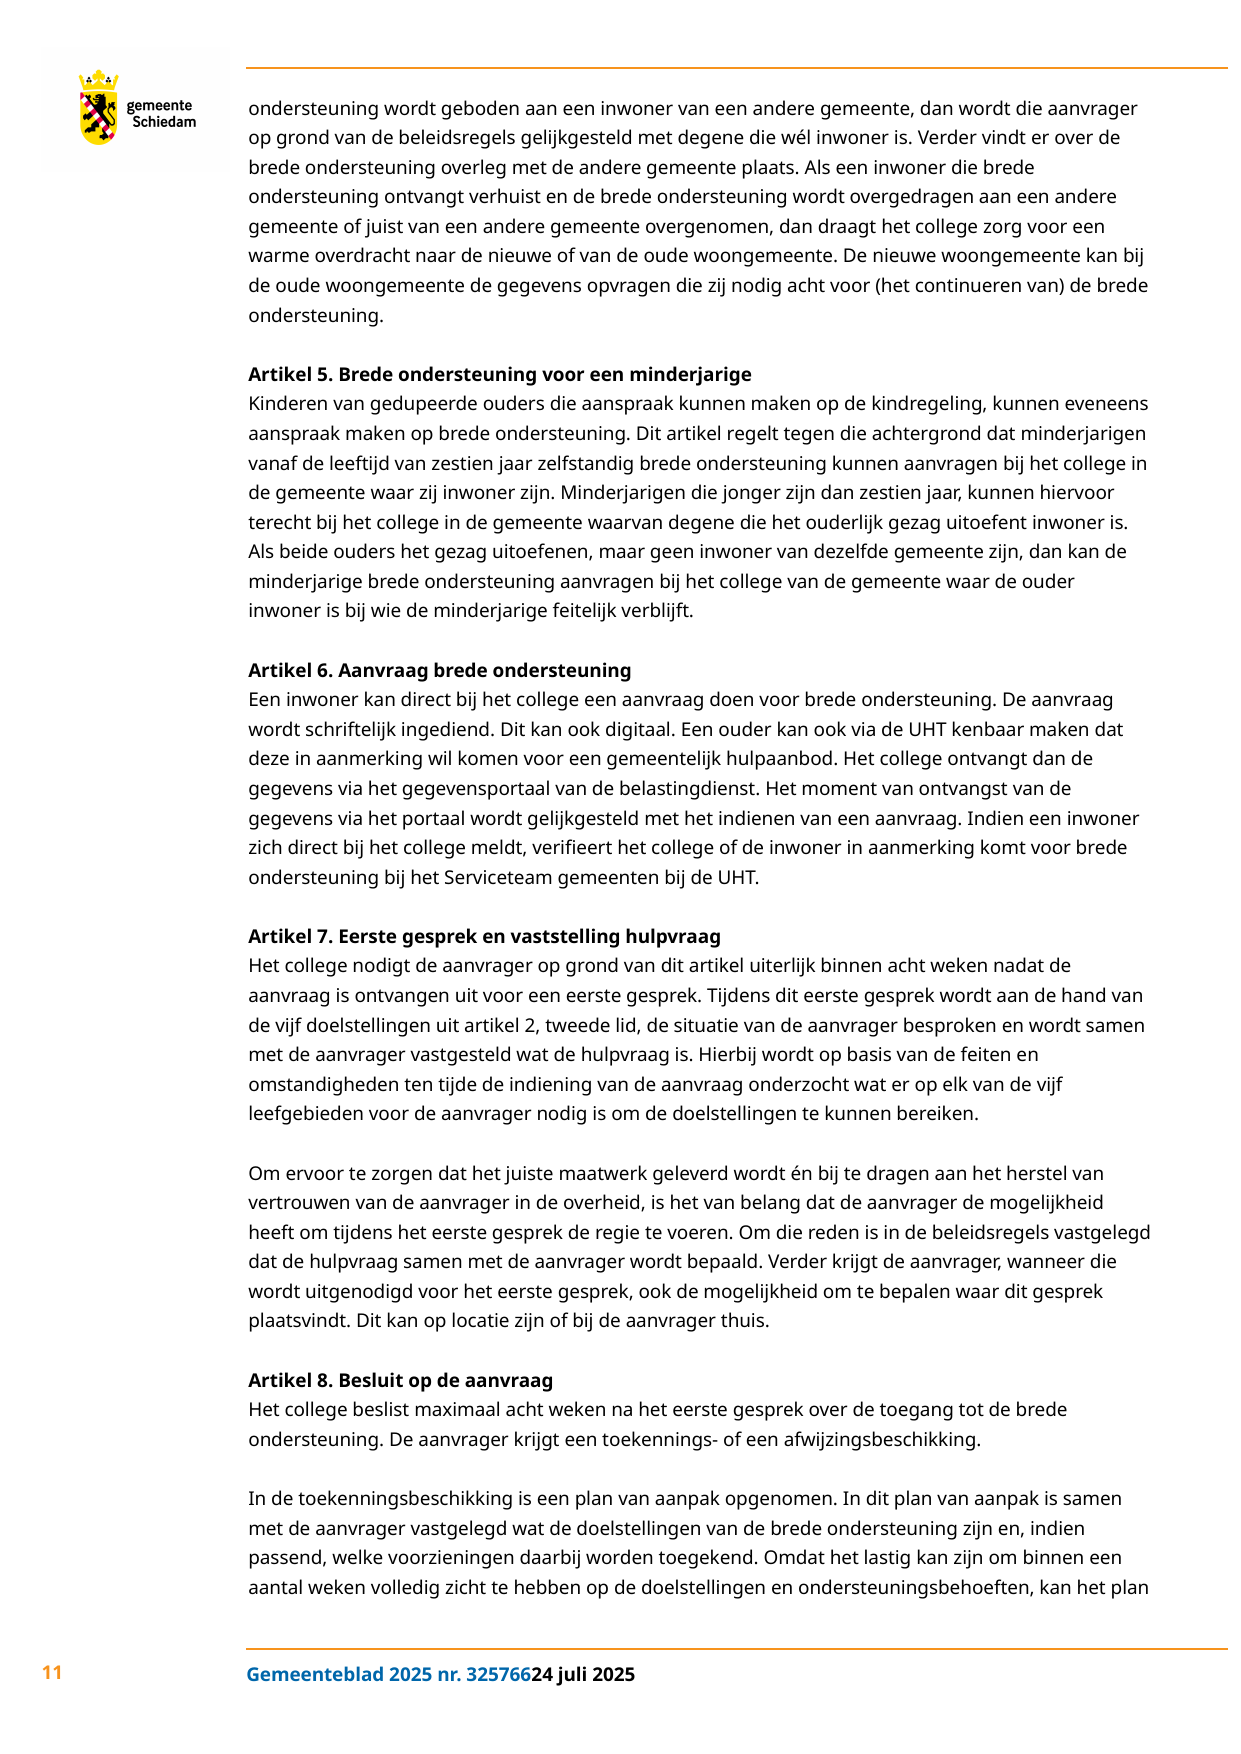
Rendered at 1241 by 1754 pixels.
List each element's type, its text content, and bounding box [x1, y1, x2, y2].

text ondersteuning wordt geboden aan een inwoner van een andere gemeente, dan wordt die aanvrager op grond van de beleidsregels gelijkgesteld met degene die wél inwoner is. Verder vindt er over de brede ondersteuning overleg met de andere gemeente plaats. Als een inwoner die brede ondersteuning ontvangt verhuist en de brede ondersteuning wordt overgedragen aan een andere gemeente of juist van een andere gemeente overgenomen, dan draagt het college zorg voor een warme overdracht naar de nieuwe of van de oude woongemeente. De nieuwe woongemeente kan bij de oude woongemeente de gegevens opvragen die zij nodig acht voor (het continueren van) de brede ondersteuning. [248, 95, 1152, 328]
text Het college nodigt de aanvrager op grond van dit artikel uiterlijk binnen acht weken nadat de aanvraag is ontvangen uit voor een eerste gesprek. Tijdens dit eerste gesprek wordt aan de hand van de vijf doelstellingen uit artikel 2, tweede lid, de situatie van de aanvrager besproken en wordt samen met de aanvrager vastgesteld wat de hulpvraag is. Hierbij wordt op basis van de feiten en omstandigheden ten tijde de indiening van de aanvraag onderzocht wat er op elk van de vijf leefgebieden voor de aanvrager nodig is om de doelstellingen te kunnen bereiken. [248, 953, 1152, 1126]
text Een inwoner kan direct bij het college een aanvraag doen voor brede ondersteuning. De aanvraag wordt schriftelijk ingediend. Dit kan ook digitaal. Een ouder kan ook via de UHT kenbaar maken dat deze in aanmerking wil komen voor een gemeentelijk hulpaanbod. Het college ontvangt dan de gegevens via het gegevensportaal van de belastingdienst. Het moment van ontvangst van de gegevens via het portaal wordt gelijkgesteld met het indienen van een aanvraag. Indien een inwoner zich direct bij het college meldt, verifieert het college of de inwoner in aanmerking komt voor brede ondersteuning bij het Serviceteam gemeenten bij de UHT. [248, 686, 1152, 890]
text Artikel 7. Eerste gesprek en vaststelling hulpvraag [248, 923, 1152, 949]
text Kinderen van gedupeerde ouders die aanspraak kunnen maken op de kindregeling, kunnen eveneens aanspraak maken op brede ondersteuning. Dit artikel regelt tegen die achtergrond dat minderjarigen vanaf de leeftijd van zestien jaar zelfstandig brede ondersteuning kunnen aanvragen bij het college in de gemeente waar zij inwoner zijn. Minderjarigen die jonger zijn dan zestien jaar, kunnen hiervoor terecht bij het college in de gemeente waarvan degene die het ouderlijk gezag uitoefent inwoner is. Als beide ouders het gezag uitoefenen, maar geen inwoner van dezelfde gemeente zijn, dan kan de minderjarige brede ondersteuning aanvragen bij het college van de gemeente waar de ouder inwoner is bij wie de minderjarige feitelijk verblijft. [248, 391, 1152, 623]
text Artikel 8. Besluit op de aanvraag [248, 1367, 1152, 1393]
text Om ervoor te zorgen dat het juiste maatwerk geleverd wordt én bij te dragen aan het herstel van vertrouwen van de aanvrager in de overheid, is het van belang dat de aanvrager de mogelijkheid heeft om tijdens het eerste gesprek de regie te voeren. Om die reden is in de beleidsregels vastgelegd dat de hulpvraag samen met de aanvrager wordt bepaald. Verder krijgt de aanvrager, wanneer die wordt uitgenodigd voor het eerste gesprek, ook de mogelijkheid om te bepalen waar dit gesprek plaatsvindt. Dit kan op locatie zijn of bij de aanvrager thuis. [248, 1160, 1152, 1333]
picture [41, 47, 231, 172]
text Artikel 6. Aanvraag brede ondersteuning [248, 657, 1152, 683]
text Het college beslist maximaal acht weken na het eerste gesprek over de toegang tot de brede ondersteuning. De aanvrager krijgt een toekennings- of een afwijzingsbeschikking. [248, 1396, 1152, 1452]
text Artikel 5. Brede ondersteuning voor een minderjarige [248, 361, 1152, 387]
text In de toekenningsbeschikking is een plan van aanpak opgenomen. In dit plan van aanpak is samen met de aanvrager vastgelegd wat de doelstellingen van de brede ondersteuning zijn en, indien passend, welke voorzieningen daarbij worden toegekend. Omdat het lastig kan zijn om binnen een aantal weken volledig zicht te hebben op de doelstellingen en ondersteuningsbehoeften, kan het plan [248, 1485, 1152, 1600]
